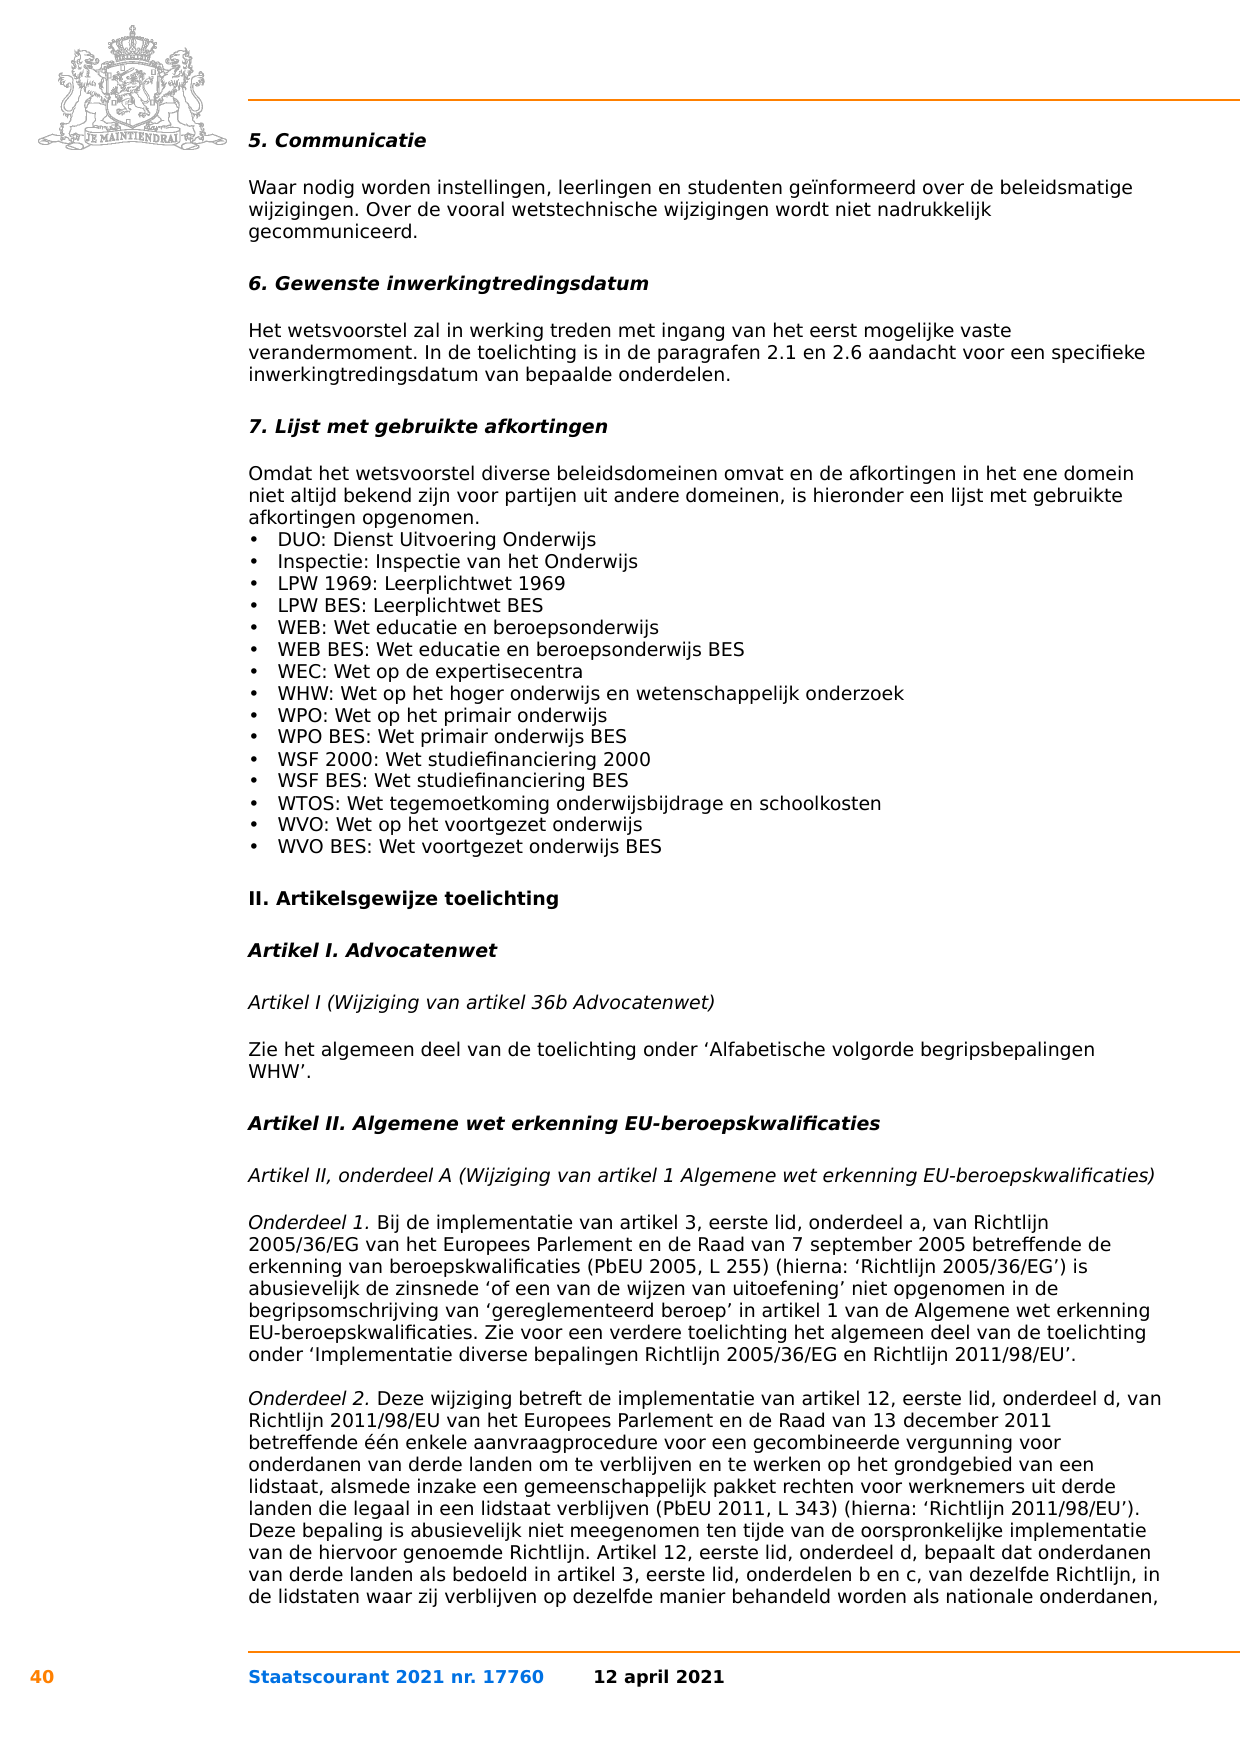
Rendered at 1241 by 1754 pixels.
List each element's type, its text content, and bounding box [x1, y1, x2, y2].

text • WSF BES: Wet studiefinanciering BES [248, 770, 1163, 792]
text • WVO BES: Wet voortgezet onderwijs BES [248, 836, 1163, 858]
text • WEB BES: Wet educatie en beroepsonderwijs BES [248, 638, 1163, 661]
text • WHW: Wet op het hoger onderwijs en wetenschappelijk onderzoek [248, 682, 1163, 704]
text • WVO: Wet op het voortgezet onderwijs [248, 814, 1163, 836]
text • DUO: Dienst Uitvoering Onderwijs [248, 529, 1163, 551]
text Zie het algemeen deel van de toelichting onder ‘Alfabetische volgorde begripsbepalingen WHW’. [248, 1039, 1163, 1083]
subtitle 7. Lijst met gebruikte afkortingen [248, 416, 1163, 438]
text Omdat het wetsvoorstel diverse beleidsdomeinen omvat en de afkortingen in het ene domein niet altijd bekend zijn voor partijen uit andere domeinen, is hieronder een lijst met gebruikte afkortingen opgenomen. [248, 463, 1163, 529]
subtitle Artikel II. Algemene wet erkenning EU-beroepskwalificaties [248, 1113, 1163, 1135]
subtitle 5. Communicatie [248, 130, 1163, 152]
subtitle Artikel I (Wijziging van artikel 36b Advocatenwet) [248, 992, 1163, 1014]
text • LPW 1969: Leerplichtwet 1969 [248, 573, 1163, 594]
text Onderdeel 1. Bij de implementatie van artikel 3, eerste lid, onderdeel a, van Richtlijn 2005/36/EG van het Europees Parlement en de Raad van 7 september 2005 betreffende de erkenning van beroepskwalificaties (PbEU 2005, L 255) (hierna: ‘Richtlijn 2005/36/EG’) is abusievelijk de zinsnede ‘of een van de wijzen van uitoefening’ niet opgenomen in de begripsomschrijving van ‘gereglementeerd beroep’ in artikel 1 van de Algemene wet erkenning EU-beroepskwalificaties. Zie voor een verdere toelichting het algemeen deel van de toelichting onder ‘Implementatie diverse bepalingen Richtlijn 2005/36/EG en Richtlijn 2011/98/EU’. [248, 1212, 1163, 1366]
subtitle II. Artikelsgewijze toelichting [248, 888, 1163, 910]
picture [38, 25, 227, 150]
text Waar nodig worden instellingen, leerlingen en studenten geïnformeerd over de beleidsmatige wijzigingen. Over de vooral wetstechnische wijzigingen wordt niet nadrukkelijk gecommuniceerd. [248, 177, 1163, 243]
text • WPO BES: Wet primair onderwijs BES [248, 726, 1163, 748]
text • WTOS: Wet tegemoetkoming onderwijsbijdrage en schoolkosten [248, 792, 1163, 814]
text • WEB: Wet educatie en beroepsonderwijs [248, 617, 1163, 638]
text • Inspectie: Inspectie van het Onderwijs [248, 551, 1163, 573]
text • LPW BES: Leerplichtwet BES [248, 594, 1163, 617]
text • WPO: Wet op het primair onderwijs [248, 704, 1163, 726]
subtitle 6. Gewenste inwerkingtredingsdatum [248, 273, 1163, 295]
text • WSF 2000: Wet studiefinanciering 2000 [248, 748, 1163, 770]
text • WEC: Wet op de expertisecentra [248, 661, 1163, 682]
subtitle Artikel I. Advocatenwet [248, 940, 1163, 962]
text Het wetsvoorstel zal in werking treden met ingang van het eerst mogelijke vaste verandermoment. In de toelichting is in de paragrafen 2.1 en 2.6 aandacht voor een specifieke inwerkingtredingsdatum van bepaalde onderdelen. [248, 320, 1163, 386]
subtitle Artikel II, onderdeel A (Wijziging van artikel 1 Algemene wet erkenning EU-beroepskwalificaties) [248, 1165, 1163, 1187]
text Onderdeel 2. Deze wijziging betreft de implementatie van artikel 12, eerste lid, onderdeel d, van Richtlijn 2011/98/EU van het Europees Parlement en de Raad van 13 december 2011 betreffende één enkele aanvraagprocedure voor een gecombineerde vergunning voor onderdanen van derde landen om te verblijven en te werken op het grondgebied van een lidstaat, alsmede inzake een gemeenschappelijk pakket rechten voor werknemers uit derde landen die legaal in een lidstaat verblijven (PbEU 2011, L 343) (hierna: ‘Richtlijn 2011/98/EU’). Deze bepaling is abusievelijk niet meegenomen ten tijde van de oorspronkelijke implementatie van de hiervoor genoemde Richtlijn. Artikel 12, eerste lid, onderdeel d, bepaalt dat onderdanen van derde landen als bedoeld in artikel 3, eerste lid, onderdelen b en c, van dezelfde Richtlijn, in de lidstaten waar zij verblijven op dezelfde manier behandeld worden als nationale onderdanen, [248, 1388, 1163, 1608]
